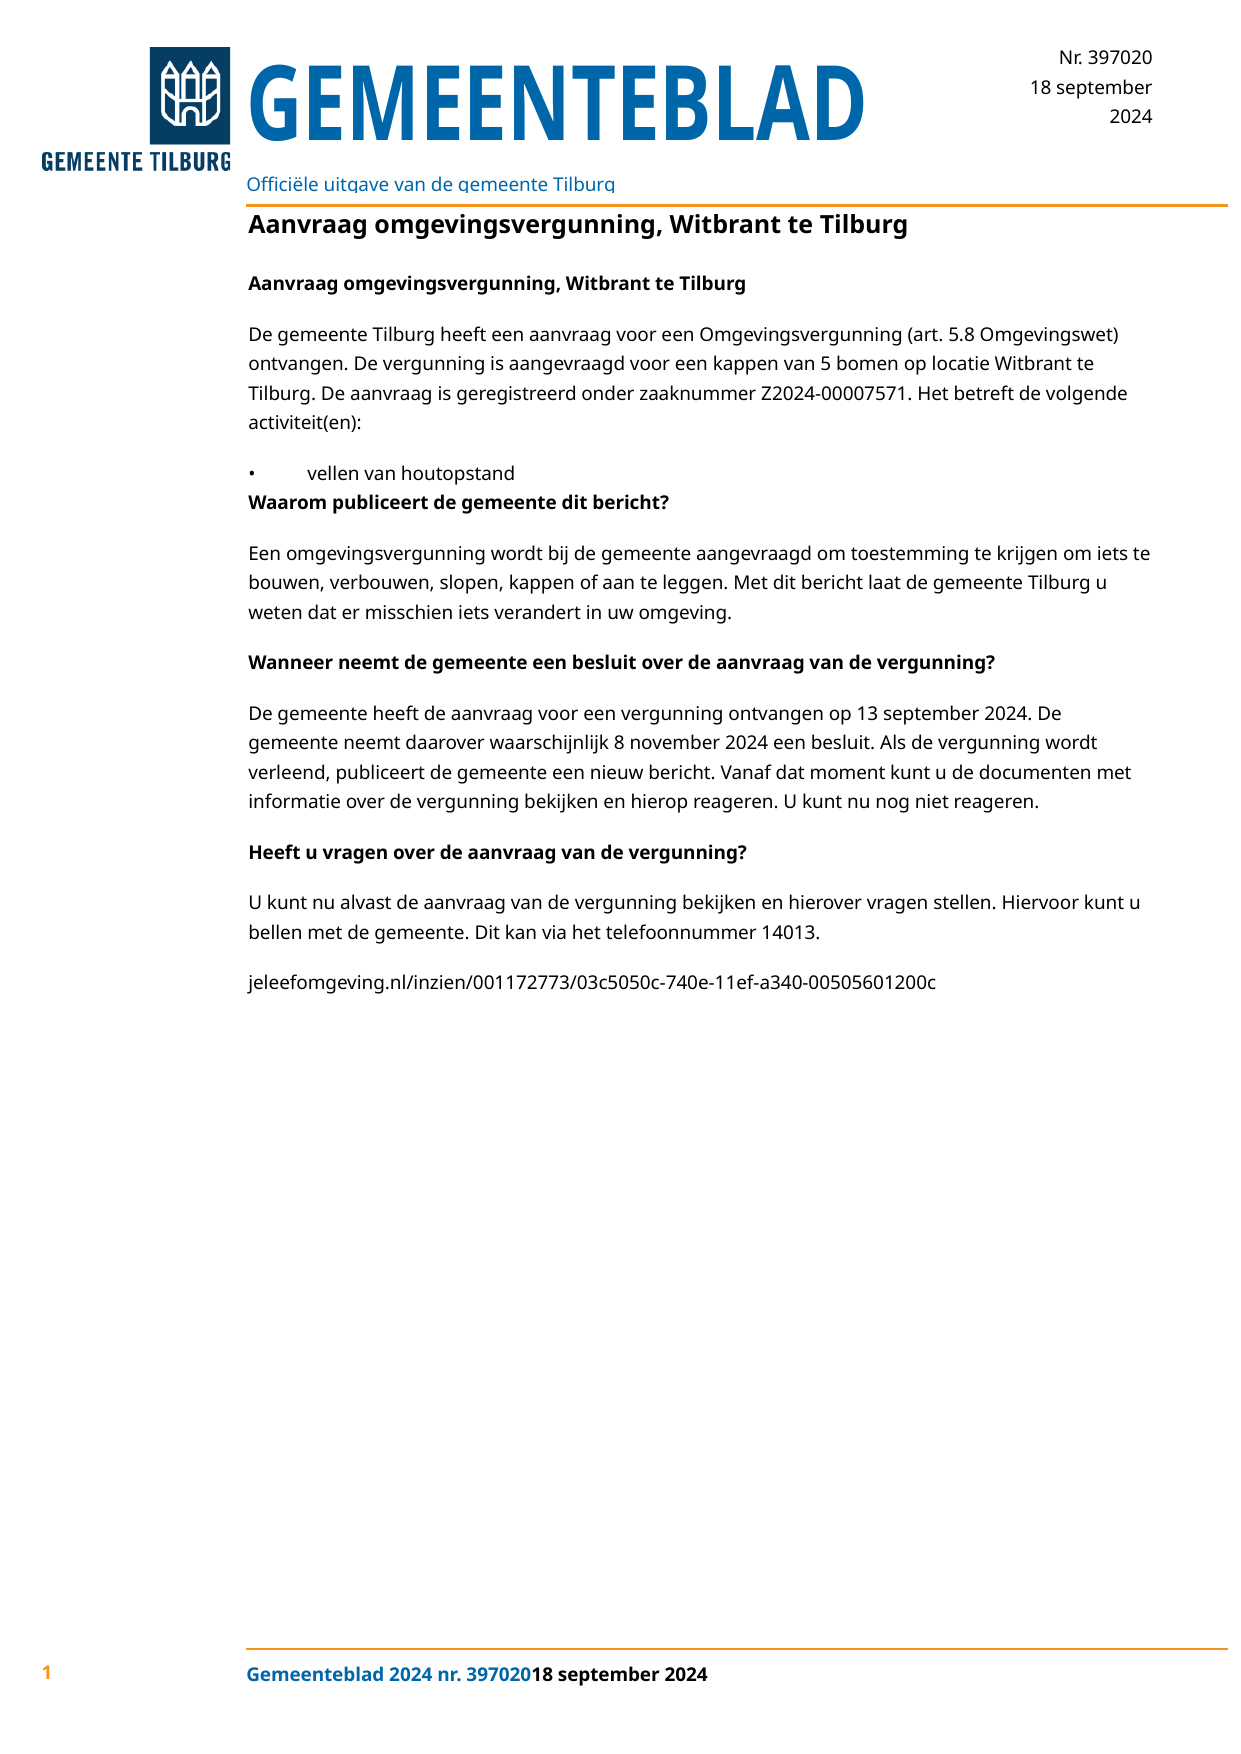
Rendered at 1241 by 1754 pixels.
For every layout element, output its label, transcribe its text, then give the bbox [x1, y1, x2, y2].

text Aanvraag omgevingsvergunning, Witbrant te Tilburg [248, 207, 1152, 241]
text Aanvraag omgevingsvergunning, Witbrant te Tilburg [248, 270, 1152, 296]
text Wanneer neemt de gemeente een besluit over de aanvraag van de vergunning? [248, 649, 1152, 675]
text jeleefomgeving.nl/inzien/001172773/03c5050c-740e-11ef-a340-00505601200c [248, 969, 1152, 995]
text Heeft u vragen over de aanvraag van de vergunning? [248, 839, 1152, 865]
text De gemeente heeft de aanvraag voor een vergunning ontvangen op 13 september 2024. De gemeente neemt daarover waarschijnlijk 8 november 2024 een besluit. Als de vergunning wordt verleend, publiceert de gemeente een nieuw bericht. Vanaf dat moment kunt u de documenten met informatie over de vergunning bekijken en hierop reageren. U kunt nu nog niet reageren. [248, 700, 1152, 814]
text Een omgevingsvergunning wordt bij de gemeente aangevraagd om toestemming te krijgen om iets te bouwen, verbouwen, slopen, kappen of aan te leggen. Met dit bericht laat de gemeente Tilburg u weten dat er misschien iets verandert in uw omgeving. [248, 540, 1152, 625]
text De gemeente Tilburg heeft een aanvraag voor een Omgevingsvergunning (art. 5.8 Omgevingswet) ontvangen. De vergunning is aangevraagd voor een kappen van 5 bomen op locatie Witbrant te Tilburg. De aanvraag is geregistreerd onder zaaknummer Z2024-00007571. Het betreft de volgende activiteit(en): [248, 321, 1152, 435]
text U kunt nu alvast de aanvraag van de vergunning bekijken en hierover vragen stellen. Hiervoor kunt u bellen met de gemeente. Dit kan via het telefoonnummer 14013. [248, 889, 1152, 945]
list vellen van houtopstand [248, 460, 1152, 486]
picture [41, 47, 231, 172]
text Waarom publiceert de gemeente dit bericht? [248, 489, 1152, 515]
